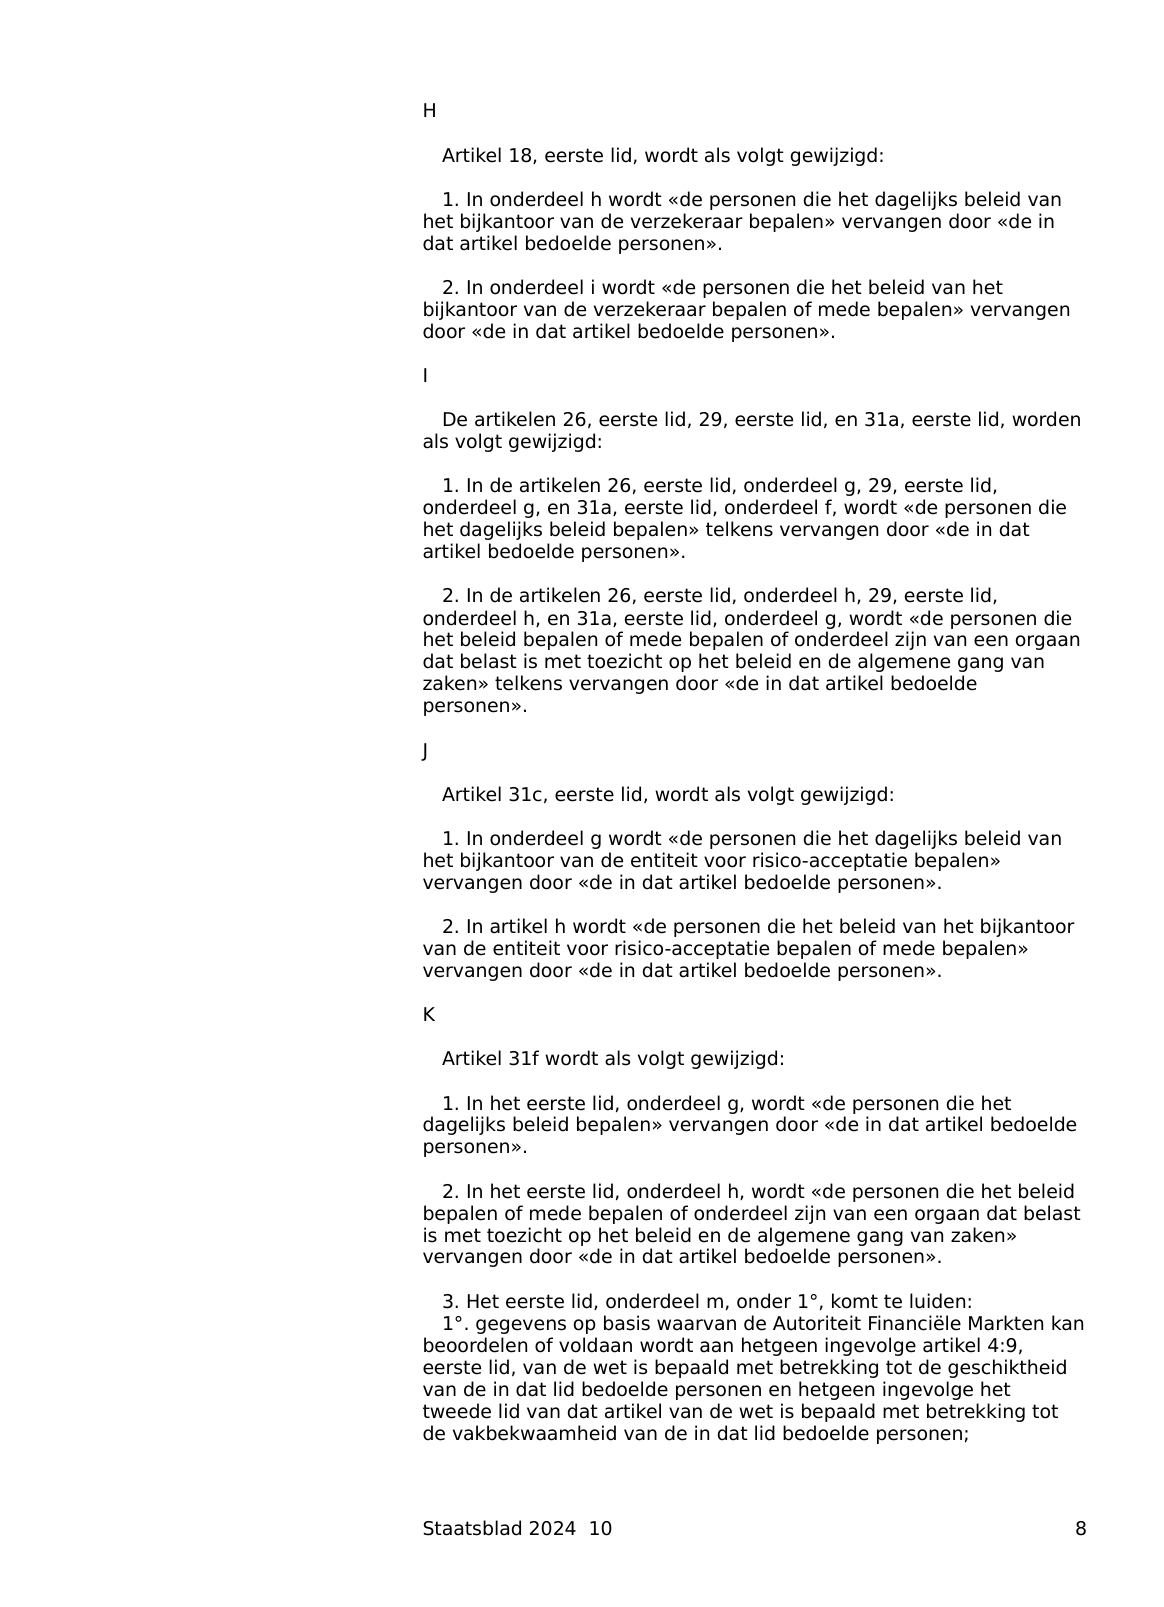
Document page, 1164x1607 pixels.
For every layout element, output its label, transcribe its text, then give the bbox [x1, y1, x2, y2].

text 1. In het eerste lid, onderdeel g, wordt «de personen die het dagelijks beleid bepalen» vervangen door «de in dat artikel bedoelde personen». [422, 1092, 1087, 1158]
text Artikel 31f wordt als volgt gewijzigd: [422, 1048, 1087, 1070]
text 2. In het eerste lid, onderdeel h, wordt «de personen die het beleid bepalen of mede bepalen of onderdeel zijn van een orgaan dat belast is met toezicht op het beleid en de algemene gang van zaken» vervangen door «de in dat artikel bedoelde personen». [422, 1181, 1087, 1268]
text 2. In onderdeel i wordt «de personen die het beleid van het bijkantoor van de verzekeraar bepalen of mede bepalen» vervangen door «de in dat artikel bedoelde personen». [422, 277, 1087, 343]
text Artikel 18, eerste lid, wordt als volgt gewijzigd: [422, 144, 1087, 167]
text 1°. gegevens op basis waarvan de Autoriteit Financiële Markten kan beoordelen of voldaan wordt aan hetgeen ingevolge artikel 4:9, eerste lid, van de wet is bepaald met betrekking tot de geschiktheid van de in dat lid bedoelde personen en hetgeen ingevolge het tweede lid van dat artikel van de wet is bepaald met betrekking tot de vakbekwaamheid van de in dat lid bedoelde personen; [422, 1313, 1087, 1444]
text Artikel 31c, eerste lid, wordt als volgt gewijzigd: [422, 784, 1087, 806]
text 2. In artikel h wordt «de personen die het beleid van het bijkantoor van de entiteit voor risico-acceptatie bepalen of mede bepalen» vervangen door «de in dat artikel bedoelde personen». [422, 916, 1087, 982]
text 1. In de artikelen 26, eerste lid, onderdeel g, 29, eerste lid, onderdeel g, en 31a, eerste lid, onderdeel f, wordt «de personen die het dagelijks beleid bepalen» telkens vervangen door «de in dat artikel bedoelde personen». [422, 475, 1087, 563]
text 1. In onderdeel h wordt «de personen die het dagelijks beleid van het bijkantoor van de verzekeraar bepalen» vervangen door «de in dat artikel bedoelde personen». [422, 189, 1087, 255]
text I [422, 365, 1087, 387]
text 2. In de artikelen 26, eerste lid, onderdeel h, 29, eerste lid, onderdeel h, en 31a, eerste lid, onderdeel g, wordt «de personen die het beleid bepalen of mede bepalen of onderdeel zijn van een orgaan dat belast is met toezicht op het beleid en de algemene gang van zaken» telkens vervangen door «de in dat artikel bedoelde personen». [422, 585, 1087, 717]
text J [422, 739, 1087, 761]
text De artikelen 26, eerste lid, 29, eerste lid, en 31a, eerste lid, worden als volgt gewijzigd: [422, 409, 1087, 453]
text K [422, 1004, 1087, 1026]
text 3. Het eerste lid, onderdeel m, onder 1°, komt te luiden: [422, 1291, 1087, 1313]
text 1. In onderdeel g wordt «de personen die het dagelijks beleid van het bijkantoor van de entiteit voor risico-acceptatie bepalen» vervangen door «de in dat artikel bedoelde personen». [422, 828, 1087, 894]
text H [422, 100, 1087, 122]
